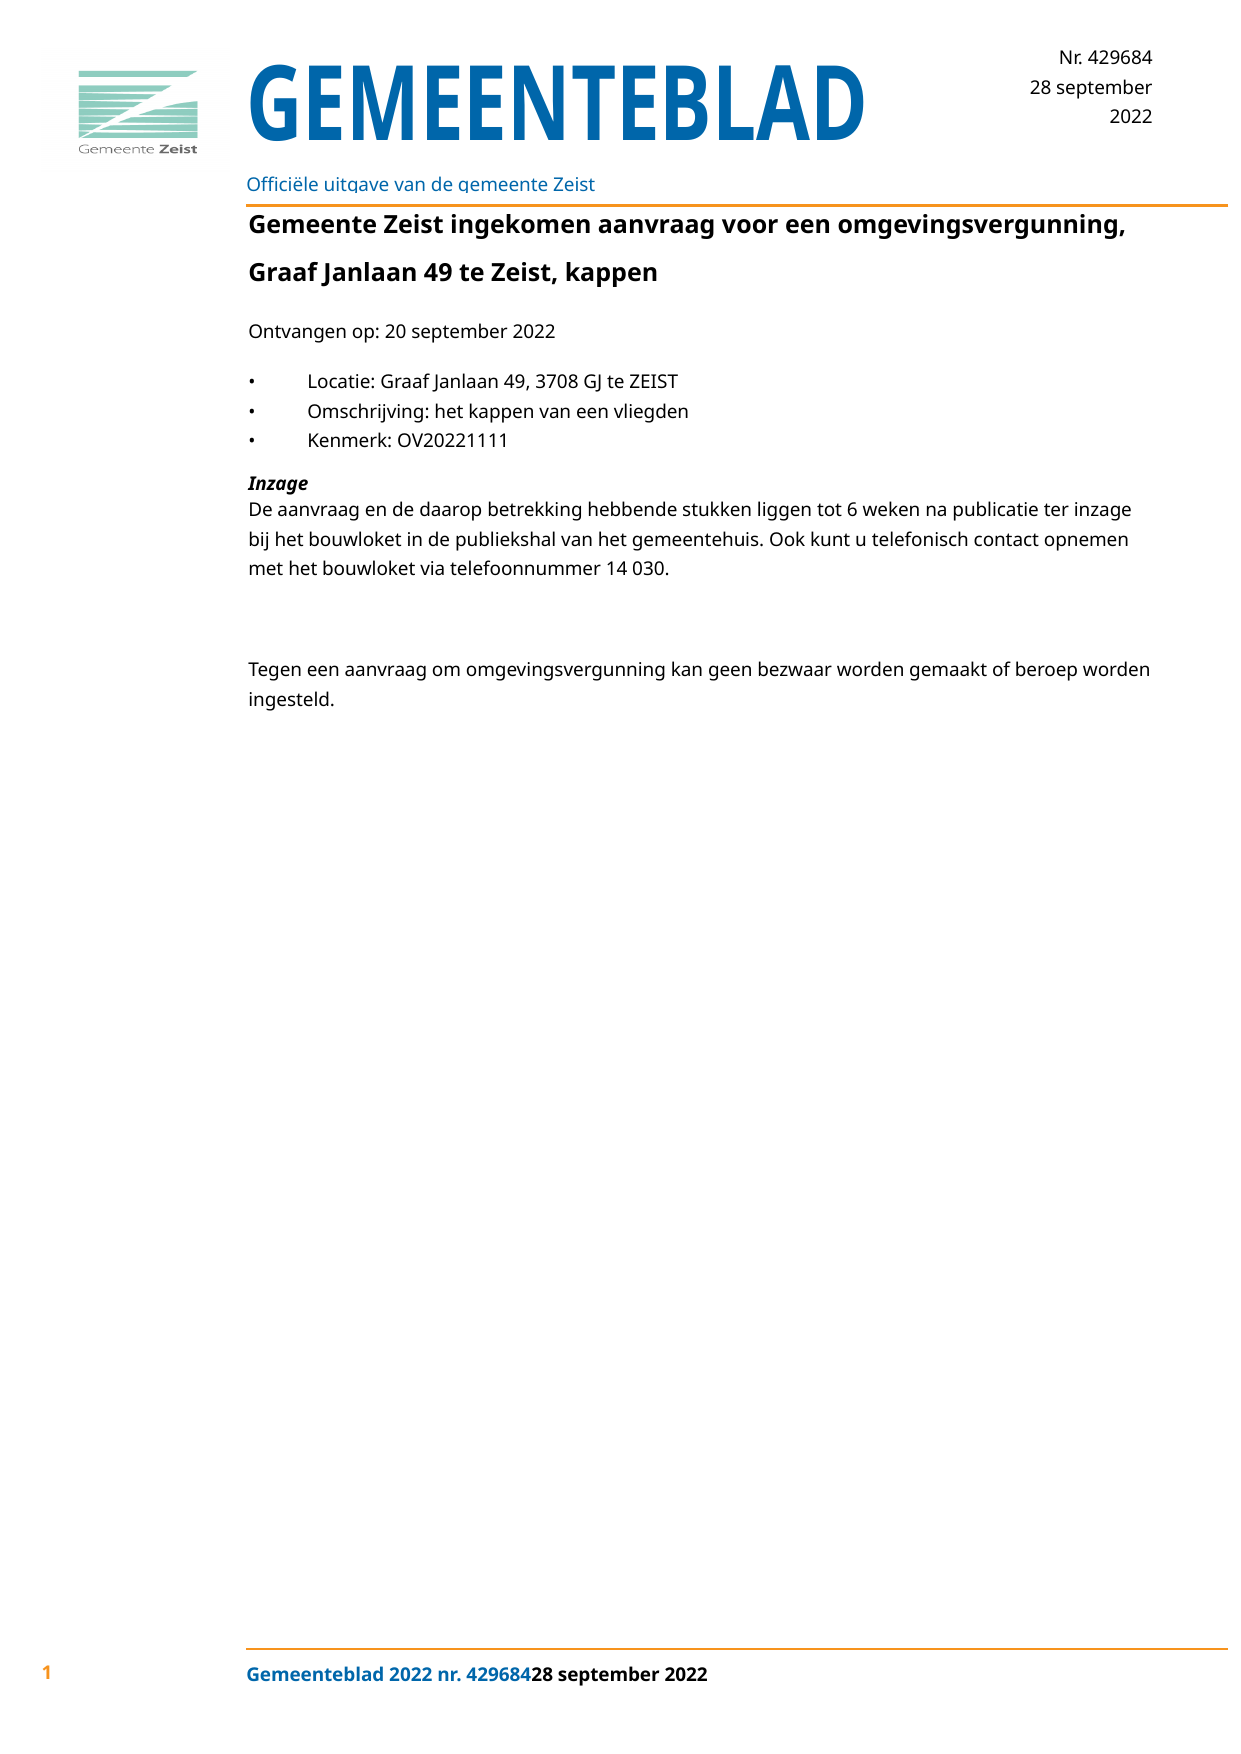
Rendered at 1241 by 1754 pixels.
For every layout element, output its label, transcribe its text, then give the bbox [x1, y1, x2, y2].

text De aanvraag en de daarop betrekking hebbende stukken liggen tot 6 weken na publicatie ter inzage bij het bouwloket in de publiekshal van het gemeentehuis. Ook kunt u telefonisch contact opnemen met het bouwloket via telefoonnummer 14 030. [248, 496, 1152, 581]
text Tegen een aanvraag om omgevingsvergunning kan geen bezwaar worden gemaakt of beroep worden ingesteld. [248, 656, 1152, 712]
text Gemeente Zeist ingekomen aanvraag voor een omgevingsvergunning, Graaf Janlaan 49 te Zeist, kappen [248, 207, 1152, 288]
text Ontvangen op: 20 september 2022 [248, 318, 1152, 344]
list Kenmerk: OV20221111 [248, 427, 1152, 453]
list Locatie: Graaf Janlaan 49, 3708 GJ te ZEIST [248, 368, 1152, 394]
text Inzage [248, 471, 1152, 496]
picture [41, 47, 231, 172]
list Omschrijving: het kappen van een vliegden [248, 398, 1152, 424]
